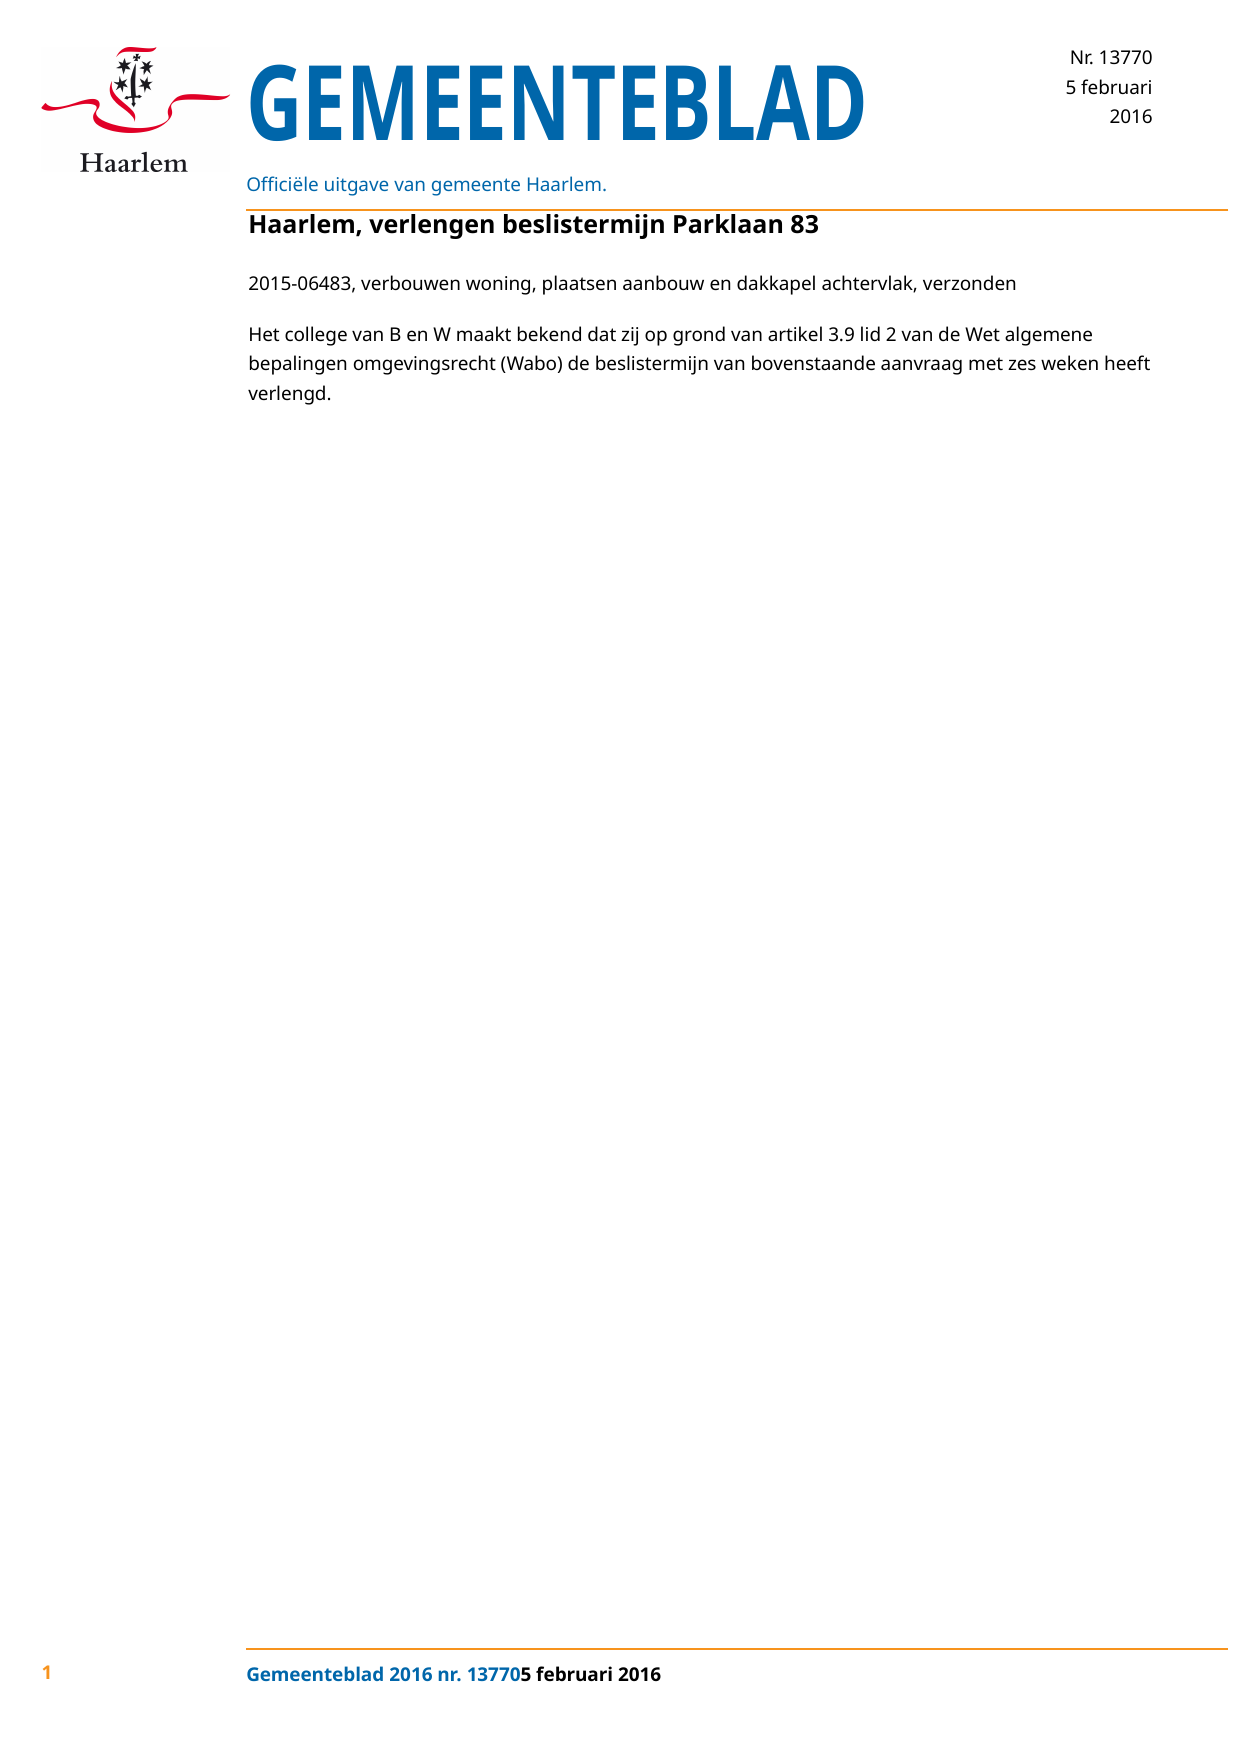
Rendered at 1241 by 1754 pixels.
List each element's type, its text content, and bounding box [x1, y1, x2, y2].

text Het college van B en W maakt bekend dat zij op grond van artikel 3.9 lid 2 van de Wet algemene bepalingen omgevingsrecht (Wabo) de beslistermijn van bovenstaande aanvraag met zes weken heeft verlengd. [248, 321, 1152, 406]
picture [41, 47, 231, 172]
text 2015-06483, verbouwen woning, plaatsen aanbouw en dakkapel achtervlak, verzonden [248, 270, 1152, 296]
text Haarlem, verlengen beslistermijn Parklaan 83 [248, 211, 1152, 241]
